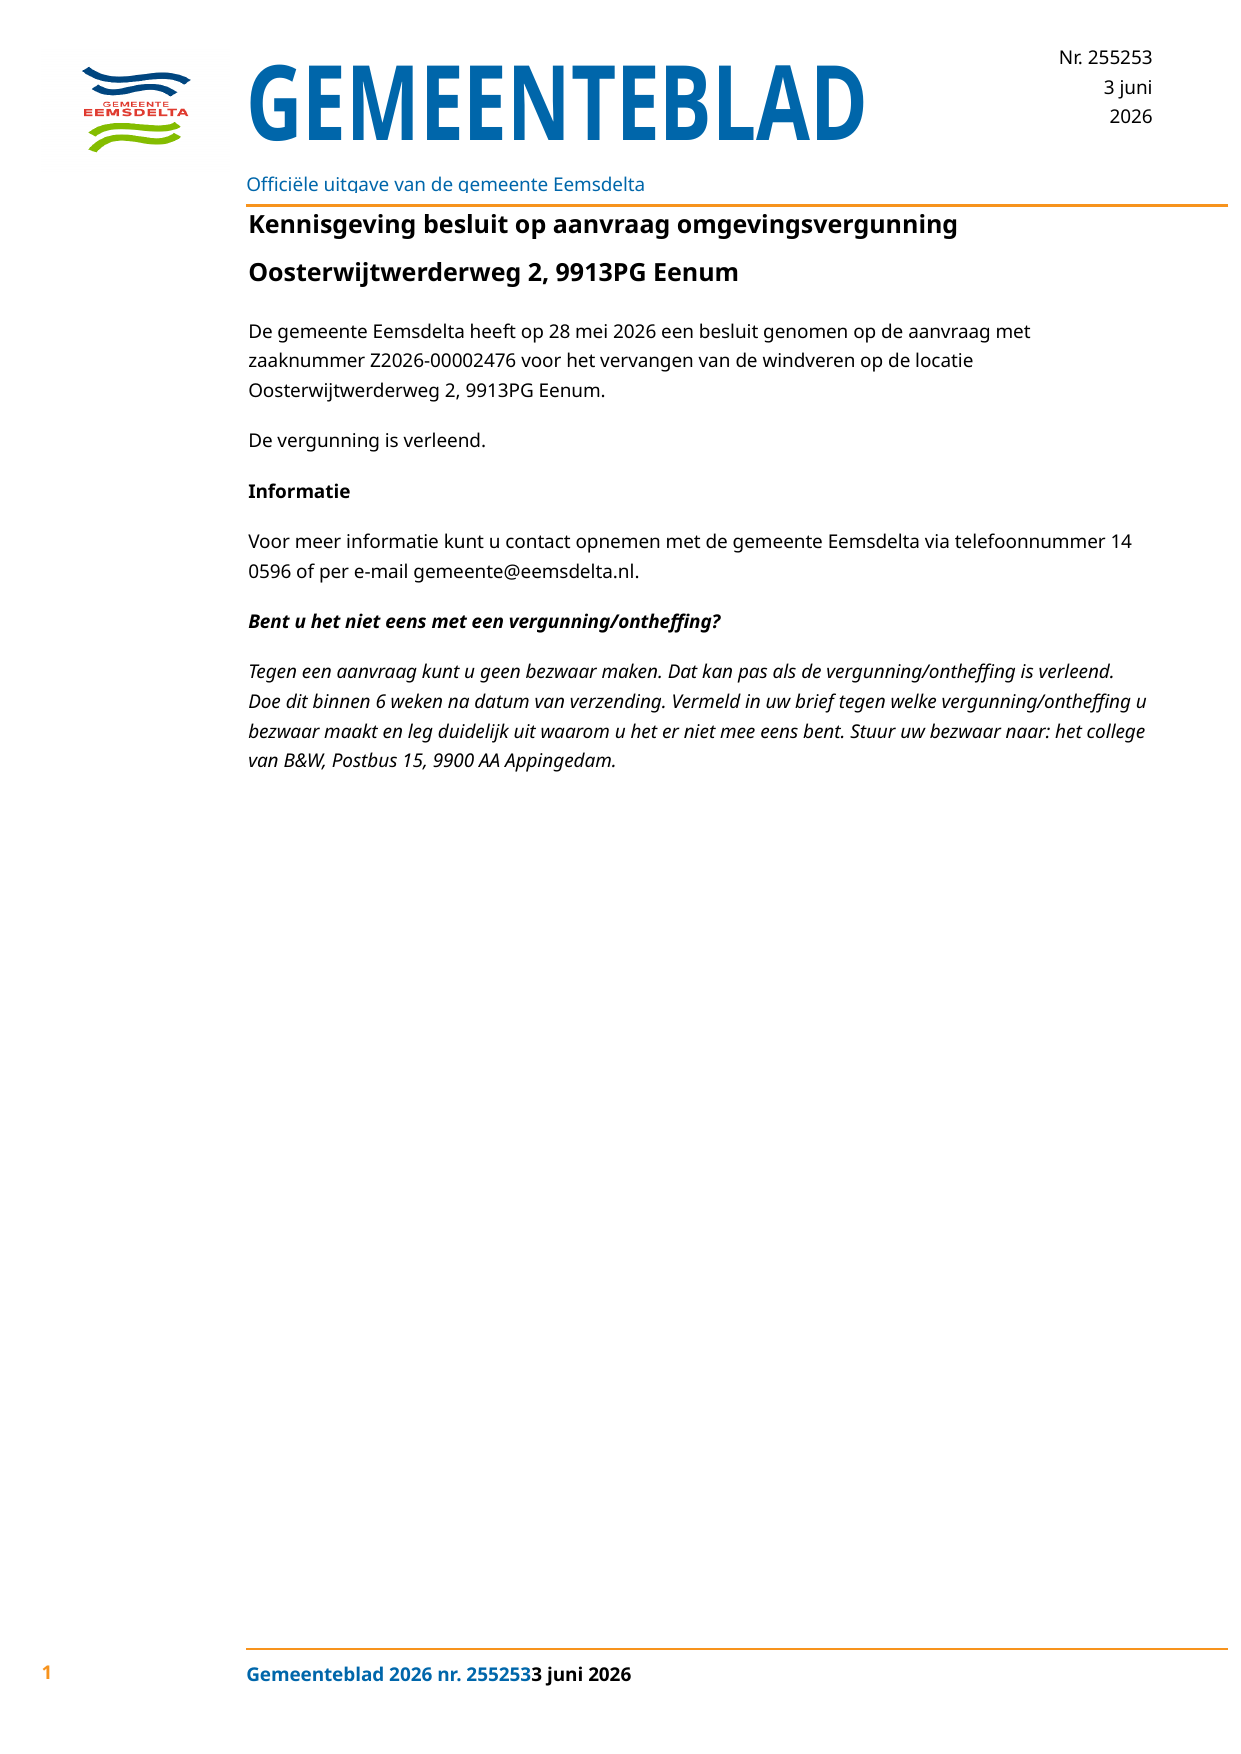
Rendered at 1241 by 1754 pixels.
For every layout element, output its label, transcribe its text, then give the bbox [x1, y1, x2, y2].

text Bent u het niet eens met een vergunning/ontheffing? [248, 608, 1152, 634]
text Tegen een aanvraag kunt u geen bezwaar maken. Dat kan pas als de vergunning/ontheffing is verleend. Doe dit binnen 6 weken na datum van verzending. Vermeld in uw brief tegen welke vergunning/ontheffing u bezwaar maakt en leg duidelijk uit waarom u het er niet mee eens bent. Stuur uw bezwaar naar: het college van B&W, Postbus 15, 9900 AA Appingedam. [248, 659, 1152, 773]
text De vergunning is verleend. [248, 427, 1152, 453]
picture [41, 47, 231, 172]
text Informatie [248, 478, 1152, 504]
text De gemeente Eemsdelta heeft op 28 mei 2026 een besluit genomen op de aanvraag met zaaknummer Z2026-00002476 voor het vervangen van de windveren op de locatie Oosterwijtwerderweg 2, 9913PG Eenum. [248, 318, 1152, 403]
text Voor meer informatie kunt u contact opnemen met de gemeente Eemsdelta via telefoonnummer 14 0596 of per e-mail gemeente@eemsdelta.nl. [248, 528, 1152, 584]
text Kennisgeving besluit op aanvraag omgevingsvergunning Oosterwijtwerderweg 2, 9913PG Eenum [248, 207, 1152, 288]
